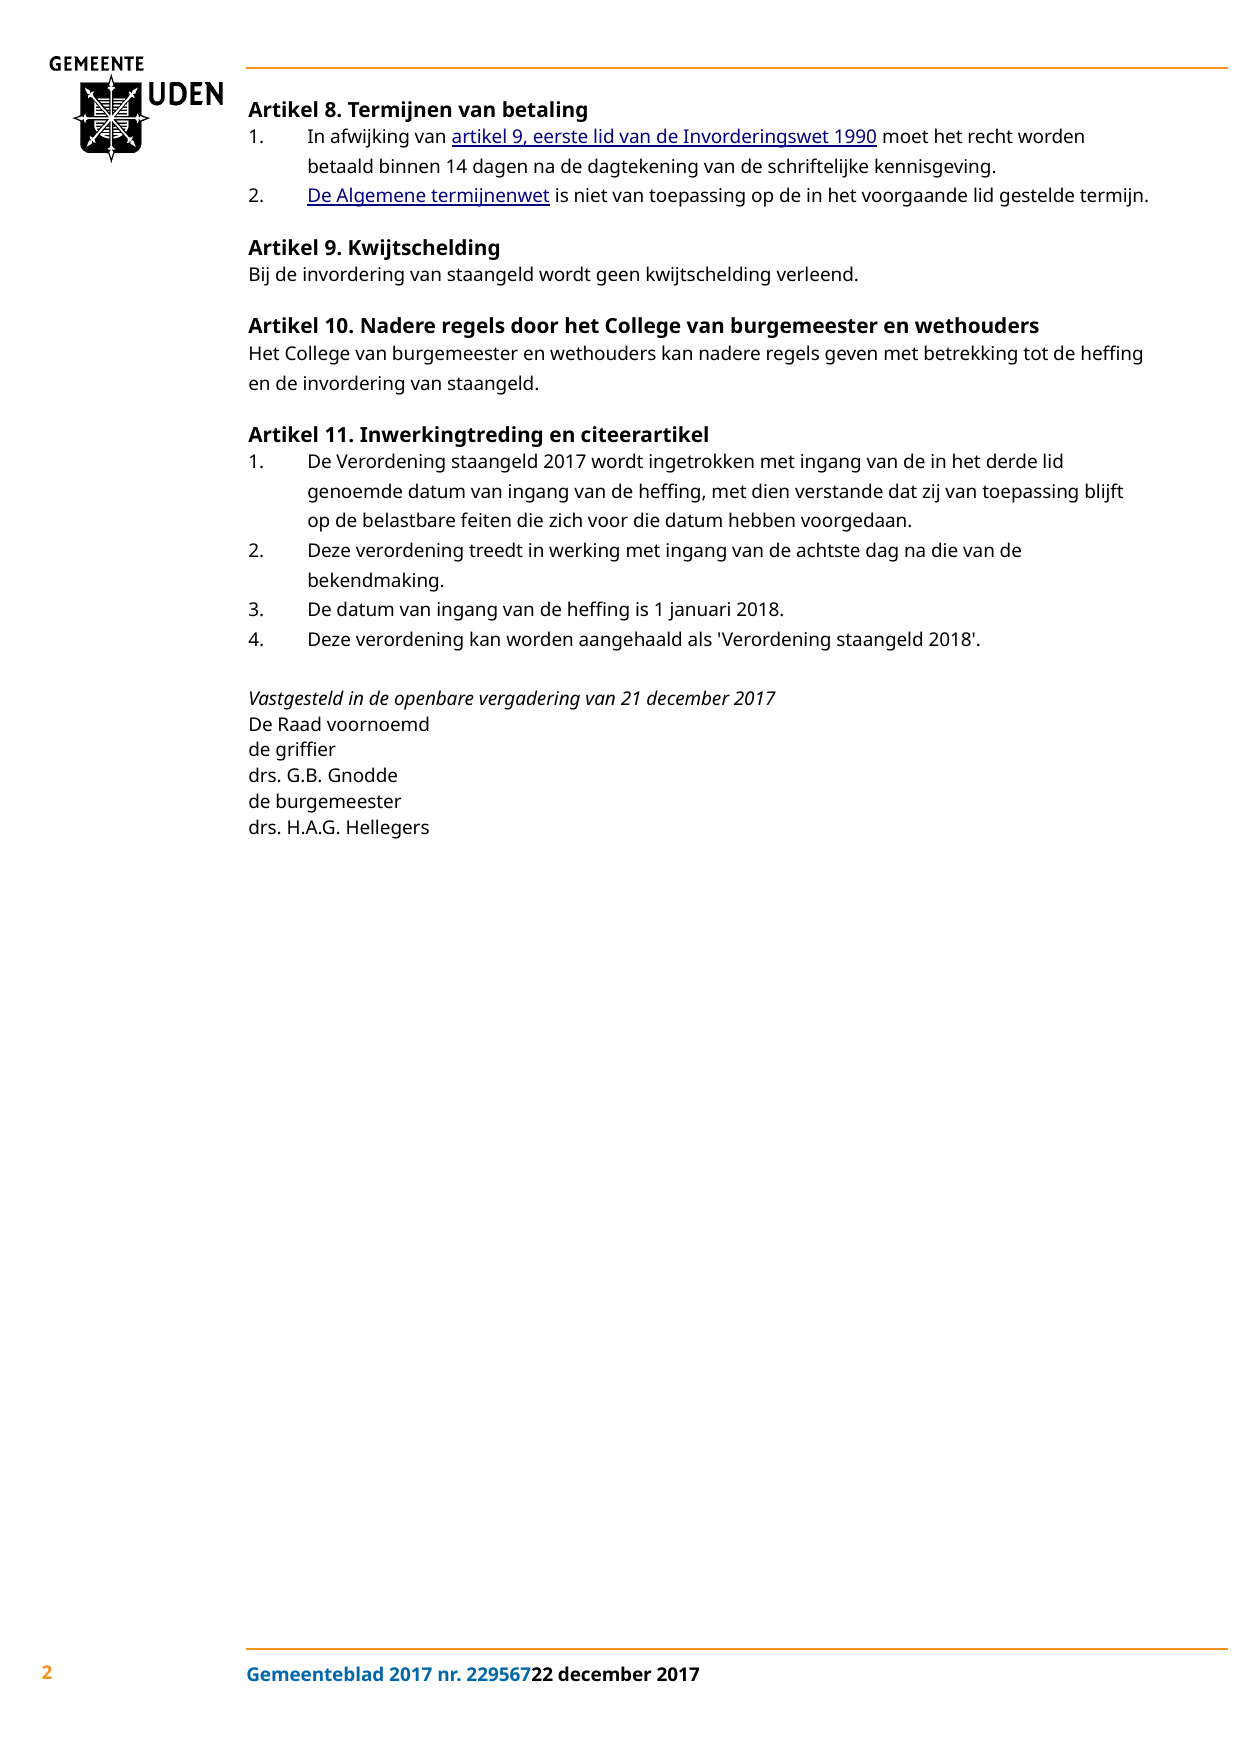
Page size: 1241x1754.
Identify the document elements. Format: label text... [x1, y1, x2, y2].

text Artikel 10. Nadere regels door het College van burgemeester en wethouders [248, 312, 1152, 340]
text Artikel 11. Inwerkingtreding en citeerartikel [248, 420, 1152, 448]
list De Verordening staangeld 2017 wordt ingetrokken met ingang van de in het derde lid genoemde datum van ingang van de heffing, met dien verstande dat zij van toepassing blijft op de belastbare feiten die zich voor die datum hebben voorgedaan. [248, 448, 1152, 533]
text Bij de invordering van staangeld wordt geen kwijtschelding verleend. [248, 261, 1152, 287]
picture [41, 47, 231, 172]
text De Raad voornoemd [248, 711, 1152, 737]
text de burgemeester [248, 788, 1152, 814]
text drs. H.A.G. Hellegers [248, 814, 1152, 839]
list Deze verordening treedt in werking met ingang van de achtste dag na die van de bekendmaking. [248, 537, 1152, 593]
text Vastgesteld in de openbare vergadering van 21 december 2017 [248, 685, 1152, 711]
list De Algemene termijnenwet is niet van toepassing op de in het voorgaande lid gestelde termijn. [248, 182, 1152, 208]
text drs. G.B. Gnodde [248, 762, 1152, 788]
text Artikel 9. Kwijtschelding [248, 233, 1152, 261]
list Deze verordening kan worden aangehaald als 'Verordening staangeld 2018'. [248, 626, 1152, 652]
list De datum van ingang van de heffing is 1 januari 2018. [248, 596, 1152, 622]
list In afwijking van artikel 9, eerste lid van de Invorderingswet 1990 moet het recht worden betaald binnen 14 dagen na de dagtekening van de schriftelijke kennisgeving. [248, 123, 1152, 178]
text Artikel 8. Termijnen van betaling [248, 95, 1152, 123]
text Het College van burgemeester en wethouders kan nadere regels geven met betrekking tot de heffing en de invordering van staangeld. [248, 340, 1152, 395]
text de griffier [248, 737, 1152, 762]
